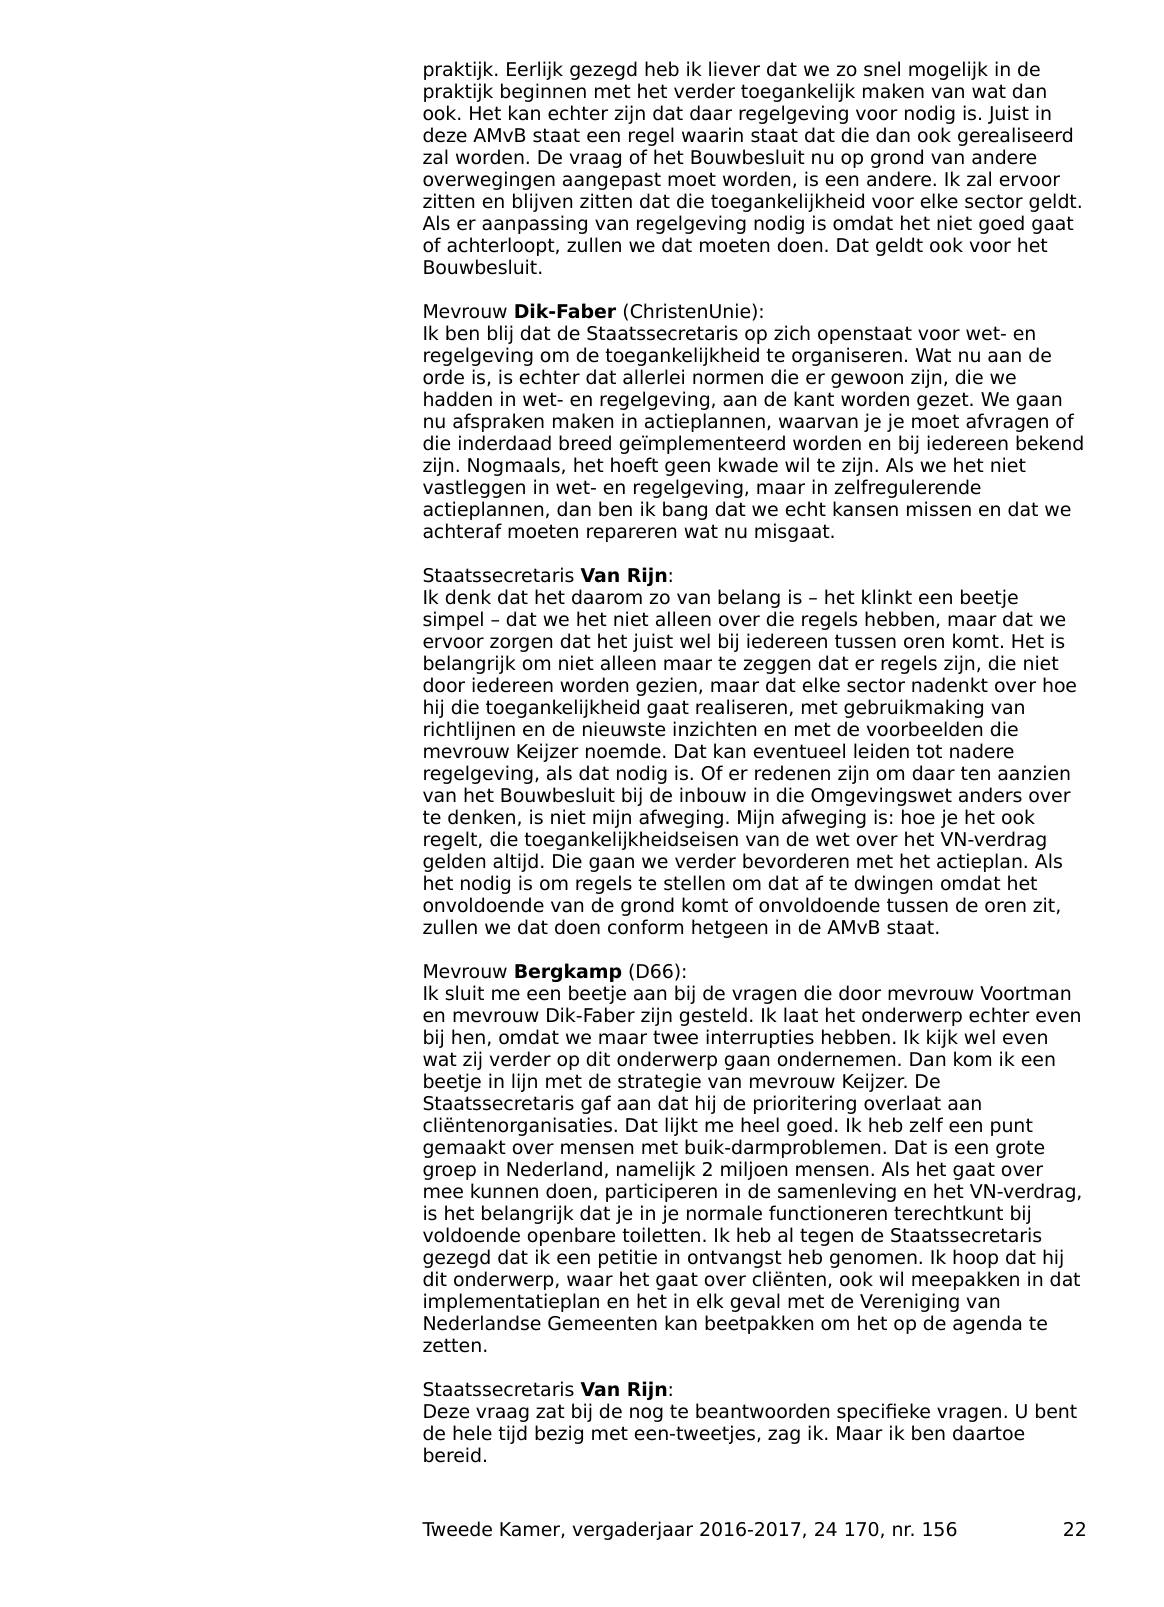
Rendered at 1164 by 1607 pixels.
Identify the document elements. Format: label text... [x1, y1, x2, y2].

text Ik denk dat het daarom zo van belang is – het klinkt een beetje simpel – dat we het niet alleen over die regels hebben, maar dat we ervoor zorgen dat het juist wel bij iedereen tussen oren komt. Het is belangrijk om niet alleen maar te zeggen dat er regels zijn, die niet door iedereen worden gezien, maar dat elke sector nadenkt over hoe hij die toegankelijkheid gaat realiseren, met gebruikmaking van richtlijnen en de nieuwste inzichten en met de voorbeelden die mevrouw Keijzer noemde. Dat kan eventueel leiden tot nadere regelgeving, als dat nodig is. Of er redenen zijn om daar ten aanzien van het Bouwbesluit bij de inbouw in die Omgevingswet anders over te denken, is niet mijn afweging. Mijn afweging is: hoe je het ook regelt, die toegankelijkheidseisen van de wet over het VN-verdrag gelden altijd. Die gaan we verder bevorderen met het actieplan. Als het nodig is om regels te stellen om dat af te dwingen omdat het onvoldoende van de grond komt of onvoldoende tussen de oren zit, zullen we dat doen conform hetgeen in de AMvB staat. [422, 587, 1087, 939]
text Deze vraag zat bij de nog te beantwoorden specifieke vragen. U bent de hele tijd bezig met een-tweetjes, zag ik. Maar ik ben daartoe bereid. [422, 1401, 1087, 1467]
text Mevrouw Dik-Faber (ChristenUnie): [422, 301, 1087, 323]
text Staatssecretaris Van Rijn: [422, 1379, 1087, 1401]
text Mevrouw Bergkamp (D66): [422, 961, 1087, 983]
text Ik sluit me een beetje aan bij de vragen die door mevrouw Voortman en mevrouw Dik-Faber zijn gesteld. Ik laat het onderwerp echter even bij hen, omdat we maar twee interrupties hebben. Ik kijk wel even wat zij verder op dit onderwerp gaan ondernemen. Dan kom ik een beetje in lijn met de strategie van mevrouw Keijzer. De Staatssecretaris gaf aan dat hij de prioritering overlaat aan cliëntenorganisaties. Dat lijkt me heel goed. Ik heb zelf een punt gemaakt over mensen met buik-darmproblemen. Dat is een grote groep in Nederland, namelijk 2 miljoen mensen. Als het gaat over mee kunnen doen, participeren in de samenleving en het VN-verdrag, is het belangrijk dat je in je normale functioneren terechtkunt bij voldoende openbare toiletten. Ik heb al tegen de Staatssecretaris gezegd dat ik een petitie in ontvangst heb genomen. Ik hoop dat hij dit onderwerp, waar het gaat over cliënten, ook wil meepakken in dat implementatieplan en het in elk geval met de Vereniging van Nederlandse Gemeenten kan beetpakken om het op de agenda te zetten. [422, 983, 1087, 1356]
text Staatssecretaris Van Rijn: [422, 565, 1087, 587]
text Ik ben blij dat de Staatssecretaris op zich openstaat voor wet- en regelgeving om de toegankelijkheid te organiseren. Wat nu aan de orde is, is echter dat allerlei normen die er gewoon zijn, die we hadden in wet- en regelgeving, aan de kant worden gezet. We gaan nu afspraken maken in actieplannen, waarvan je je moet afvragen of die inderdaad breed geïmplementeerd worden en bij iedereen bekend zijn. Nogmaals, het hoeft geen kwade wil te zijn. Als we het niet vastleggen in wet- en regelgeving, maar in zelfregulerende actieplannen, dan ben ik bang dat we echt kansen missen en dat we achteraf moeten repareren wat nu misgaat. [422, 323, 1087, 543]
text praktijk. Eerlijk gezegd heb ik liever dat we zo snel mogelijk in de praktijk beginnen met het verder toegankelijk maken van wat dan ook. Het kan echter zijn dat daar regelgeving voor nodig is. Juist in deze AMvB staat een regel waarin staat dat die dan ook gerealiseerd zal worden. De vraag of het Bouwbesluit nu op grond van andere overwegingen aangepast moet worden, is een andere. Ik zal ervoor zitten en blijven zitten dat die toegankelijkheid voor elke sector geldt. Als er aanpassing van regelgeving nodig is omdat het niet goed gaat of achterloopt, zullen we dat moeten doen. Dat geldt ook voor het Bouwbesluit. [422, 59, 1087, 279]
